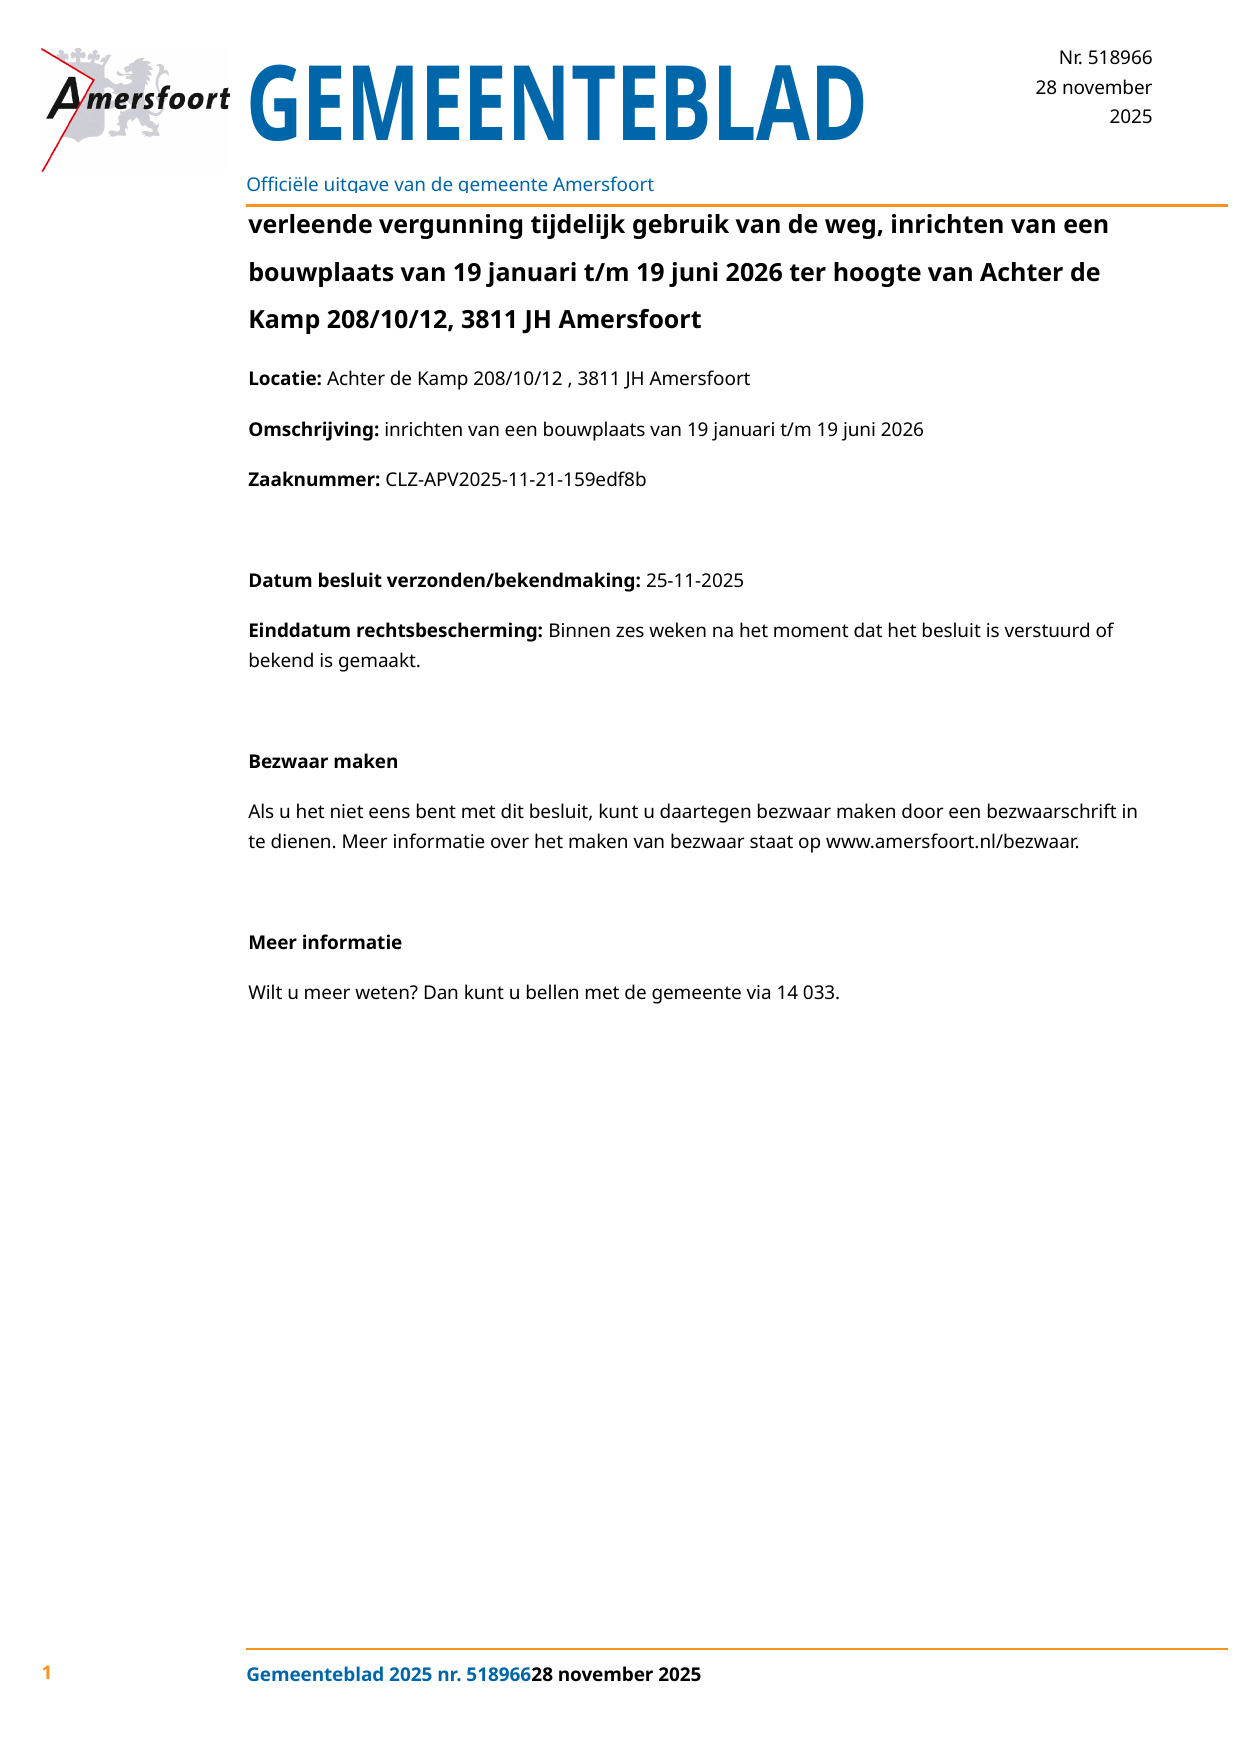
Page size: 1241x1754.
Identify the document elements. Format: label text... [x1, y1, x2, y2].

text Meer informatie [248, 929, 1152, 954]
text Bezwaar maken [248, 748, 1152, 774]
text Zaaknummer: CLZ-APV2025-11-21-159edf8b [248, 466, 1152, 492]
text Omschrijving: inrichten van een bouwplaats van 19 januari t/m 19 juni 2026 [248, 416, 1152, 442]
text verleende vergunning tijdelijk gebruik van de weg, inrichten van een bouwplaats van 19 januari t/m 19 juni 2026 ter hoogte van Achter de Kamp 208/10/12, 3811 JH Amersfoort [248, 207, 1152, 336]
picture [41, 47, 231, 172]
text Wilt u meer weten? Dan kunt u bellen met de gemeente via 14 033. [248, 979, 1152, 1005]
text Datum besluit verzonden/bekendmaking: 25-11-2025 [248, 567, 1152, 593]
text Einddatum rechtsbescherming: Binnen zes weken na het moment dat het besluit is verstuurd of bekend is gemaakt. [248, 618, 1152, 673]
text Als u het niet eens bent met dit besluit, kunt u daartegen bezwaar maken door een bezwaarschrift in te dienen. Meer informatie over het maken van bezwaar staat op www.amersfoort.nl/bezwaar. [248, 798, 1152, 854]
text Locatie: Achter de Kamp 208/10/12 , 3811 JH Amersfoort [248, 366, 1152, 391]
